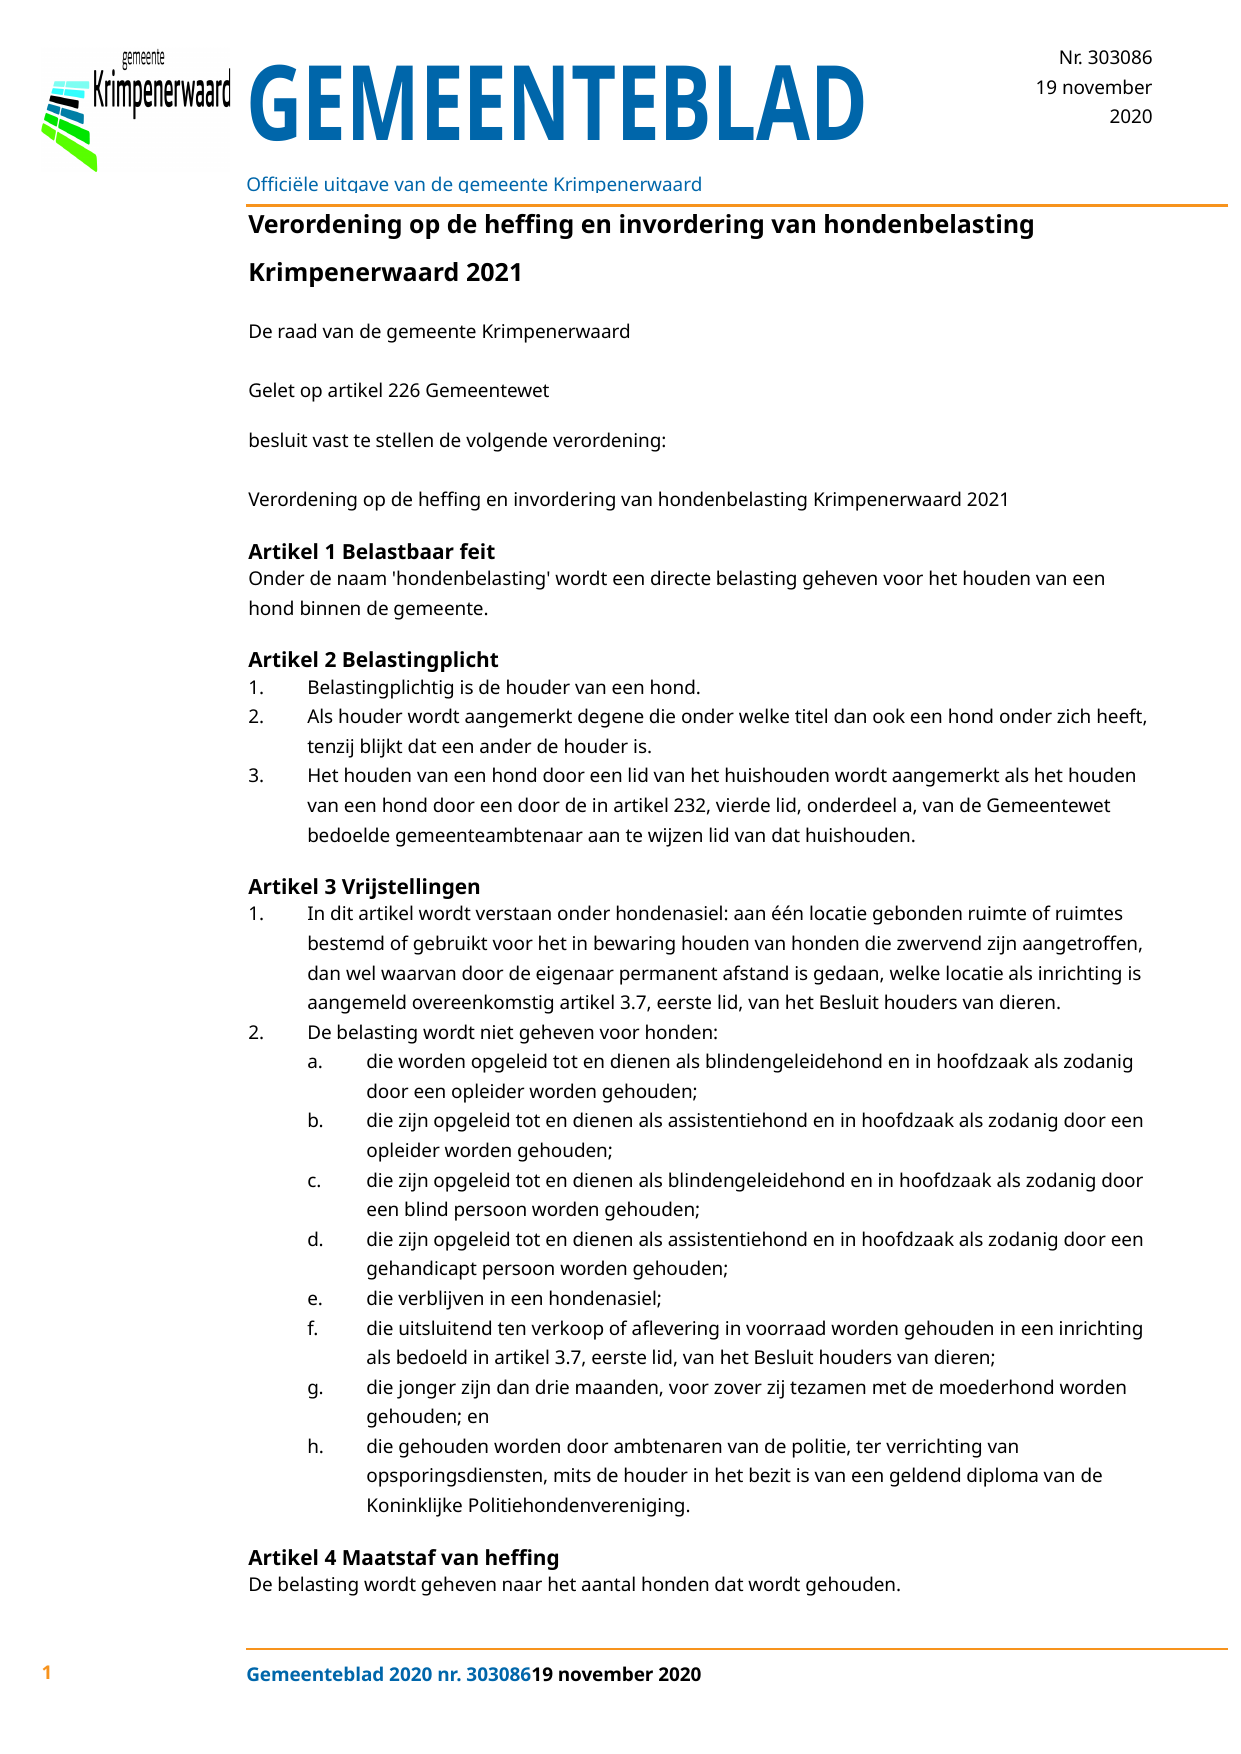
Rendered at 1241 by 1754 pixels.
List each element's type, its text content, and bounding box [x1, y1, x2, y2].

text Artikel 4 Maatstaf van heffing [248, 1543, 1152, 1571]
text Onder de naam 'hondenbelasting' wordt een directe belasting geheven voor het houden van een hond binnen de gemeente. [248, 565, 1152, 621]
list die zijn opgeleid tot en dienen als blindengeleidehond en in hoofdzaak als zodanig door een blind persoon worden gehouden; [307, 1167, 1152, 1222]
list Het houden van een hond door een lid van het huishouden wordt aangemerkt als het houden van een hond door een door de in artikel 232, vierde lid, onderdeel a, van de Gemeentewet bedoelde gemeenteambtenaar aan te wijzen lid van dat huishouden. [248, 763, 1152, 847]
list In dit artikel wordt verstaan onder hondenasiel: aan één locatie gebonden ruimte of ruimtes bestemd of gebruikt voor het in bewaring houden van honden die zwervend zijn aangetroffen, dan wel waarvan door de eigenaar permanent afstand is gedaan, welke locatie als inrichting is aangemeld overeenkomstig artikel 3.7, eerste lid, van het Besluit houders van dieren. [248, 901, 1152, 1015]
text Verordening op de heffing en invordering van hondenbelasting Krimpenerwaard 2021 [248, 207, 1152, 288]
list Als houder wordt aangemerkt degene die onder welke titel dan ook een hond onder zich heeft, tenzij blijkt dat een ander de houder is. [248, 703, 1152, 759]
list die zijn opgeleid tot en dienen als assistentiehond en in hoofdzaak als zodanig door een opleider worden gehouden; [307, 1108, 1152, 1163]
picture [41, 47, 231, 172]
list die gehouden worden door ambtenaren van de politie, ter verrichting van opsporingsdiensten, mits de houder in het bezit is van een geldend diploma van de Koninklijke Politiehondenvereniging. [307, 1433, 1152, 1518]
text Artikel 1 Belastbaar feit [248, 537, 1152, 565]
list die zijn opgeleid tot en dienen als assistentiehond en in hoofdzaak als zodanig door een gehandicapt persoon worden gehouden; [307, 1226, 1152, 1281]
list die jonger zijn dan drie maanden, voor zover zij tezamen met de moederhond worden gehouden; en [307, 1374, 1152, 1429]
text Artikel 2 Belastingplicht [248, 645, 1152, 674]
text Artikel 3 Vrijstellingen [248, 872, 1152, 901]
text De belasting wordt geheven naar het aantal honden dat wordt gehouden. [248, 1571, 1152, 1597]
list De belasting wordt niet geheven voor honden: [248, 1019, 1152, 1045]
text besluit vast te stellen de volgende verordening: [248, 427, 1152, 453]
list die worden opgeleid tot en dienen als blindengeleidehond en in hoofdzaak als zodanig door een opleider worden gehouden; [307, 1048, 1152, 1104]
text De raad van de gemeente Krimpenerwaard [248, 318, 1152, 344]
text Gelet op artikel 226 Gemeentewet [248, 377, 1152, 403]
list die uitsluitend ten verkoop of aflevering in voorraad worden gehouden in een inrichting als bedoeld in artikel 3.7, eerste lid, van het Besluit houders van dieren; [307, 1315, 1152, 1370]
text Verordening op de heffing en invordering van hondenbelasting Krimpenerwaard 2021 [248, 487, 1152, 512]
list Belastingplichtig is de houder van een hond. [248, 674, 1152, 699]
list die verblijven in een hondenasiel; [307, 1285, 1152, 1311]
